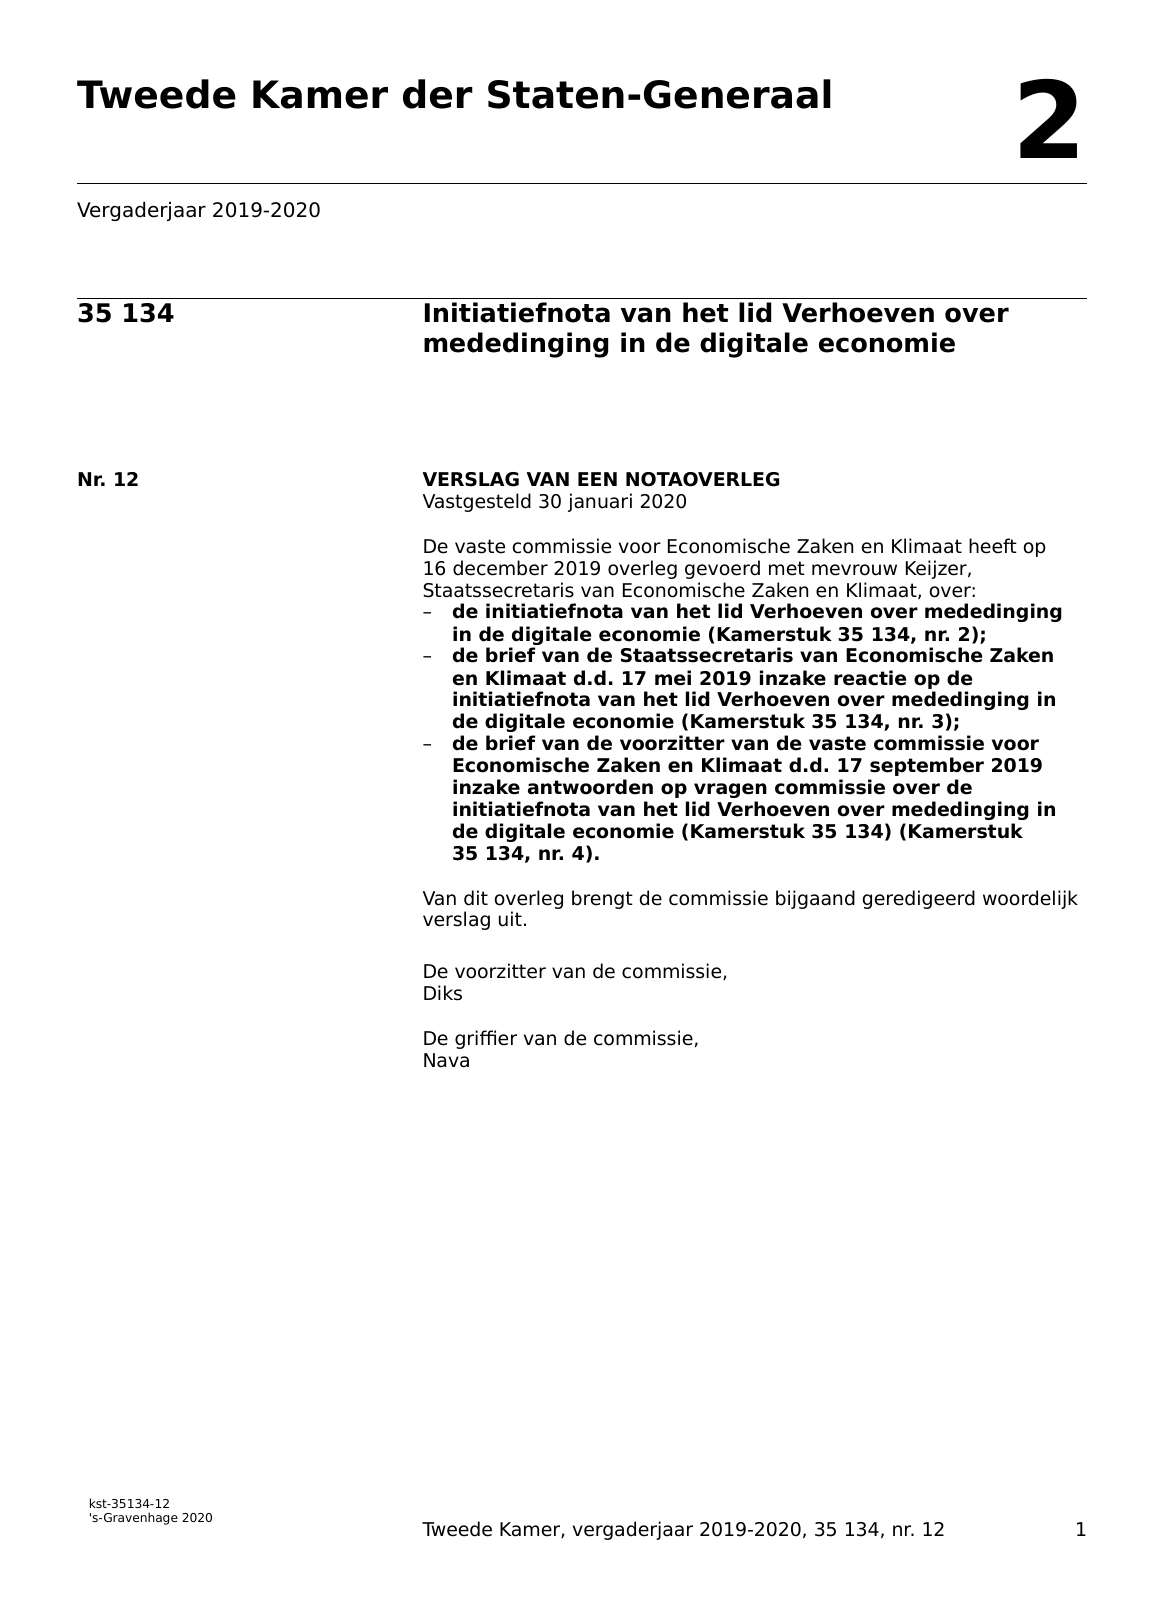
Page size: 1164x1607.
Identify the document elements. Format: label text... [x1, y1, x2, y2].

table_cell Vergaderjaar 2019-2020 [77, 184, 1087, 298]
text – de initiatiefnota van het lid Verhoeven over mededinging in de digitale economie (Kamerstuk 35 134, nr. 2); [422, 601, 1087, 645]
text – de brief van de Staatssecretaris van Economische Zaken en Klimaat d.d. 17 mei 2019 inzake reactie op de initiatiefnota van het lid Verhoeven over mededinging in de digitale economie (Kamerstuk 35 134, nr. 3); [422, 645, 1087, 733]
text – de brief van de voorzitter van de vaste commissie voor Economische Zaken en Klimaat d.d. 17 september 2019 inzake antwoorden op vragen commissie over de initiatiefnota van het lid Verhoeven over mededinging in de digitale economie (Kamerstuk 35 134) (Kamerstuk 35 134, nr. 4). [422, 733, 1087, 865]
text kst-35134-12 [88, 1497, 323, 1511]
text De vaste commissie voor Economische Zaken en Klimaat heeft op 16 december 2019 overleg gevoerd met mevrouw Keijzer, Staatssecretaris van Economische Zaken en Klimaat, over: [422, 536, 1087, 601]
table_header 2 [886, 59, 1087, 183]
table_header Tweede Kamer der Staten-Generaal [77, 59, 886, 183]
text Van dit overleg brengt de commissie bijgaand geredigeerd woordelijk verslag uit. [422, 887, 1087, 931]
text De griffier van de commissie, Nava [422, 1027, 1087, 1071]
text 's-Gravenhage 2020 [88, 1511, 323, 1525]
subtitle 35 134 Initiatiefnota van het lid Verhoeven over mededinging in de digitale economie [77, 299, 1087, 358]
text De voorzitter van de commissie, Diks [422, 961, 1087, 1005]
text Vastgesteld 30 januari 2020 [422, 491, 1087, 513]
subtitle Nr. 12 VERSLAG VAN EEN NOTAOVERLEG [77, 469, 1087, 491]
